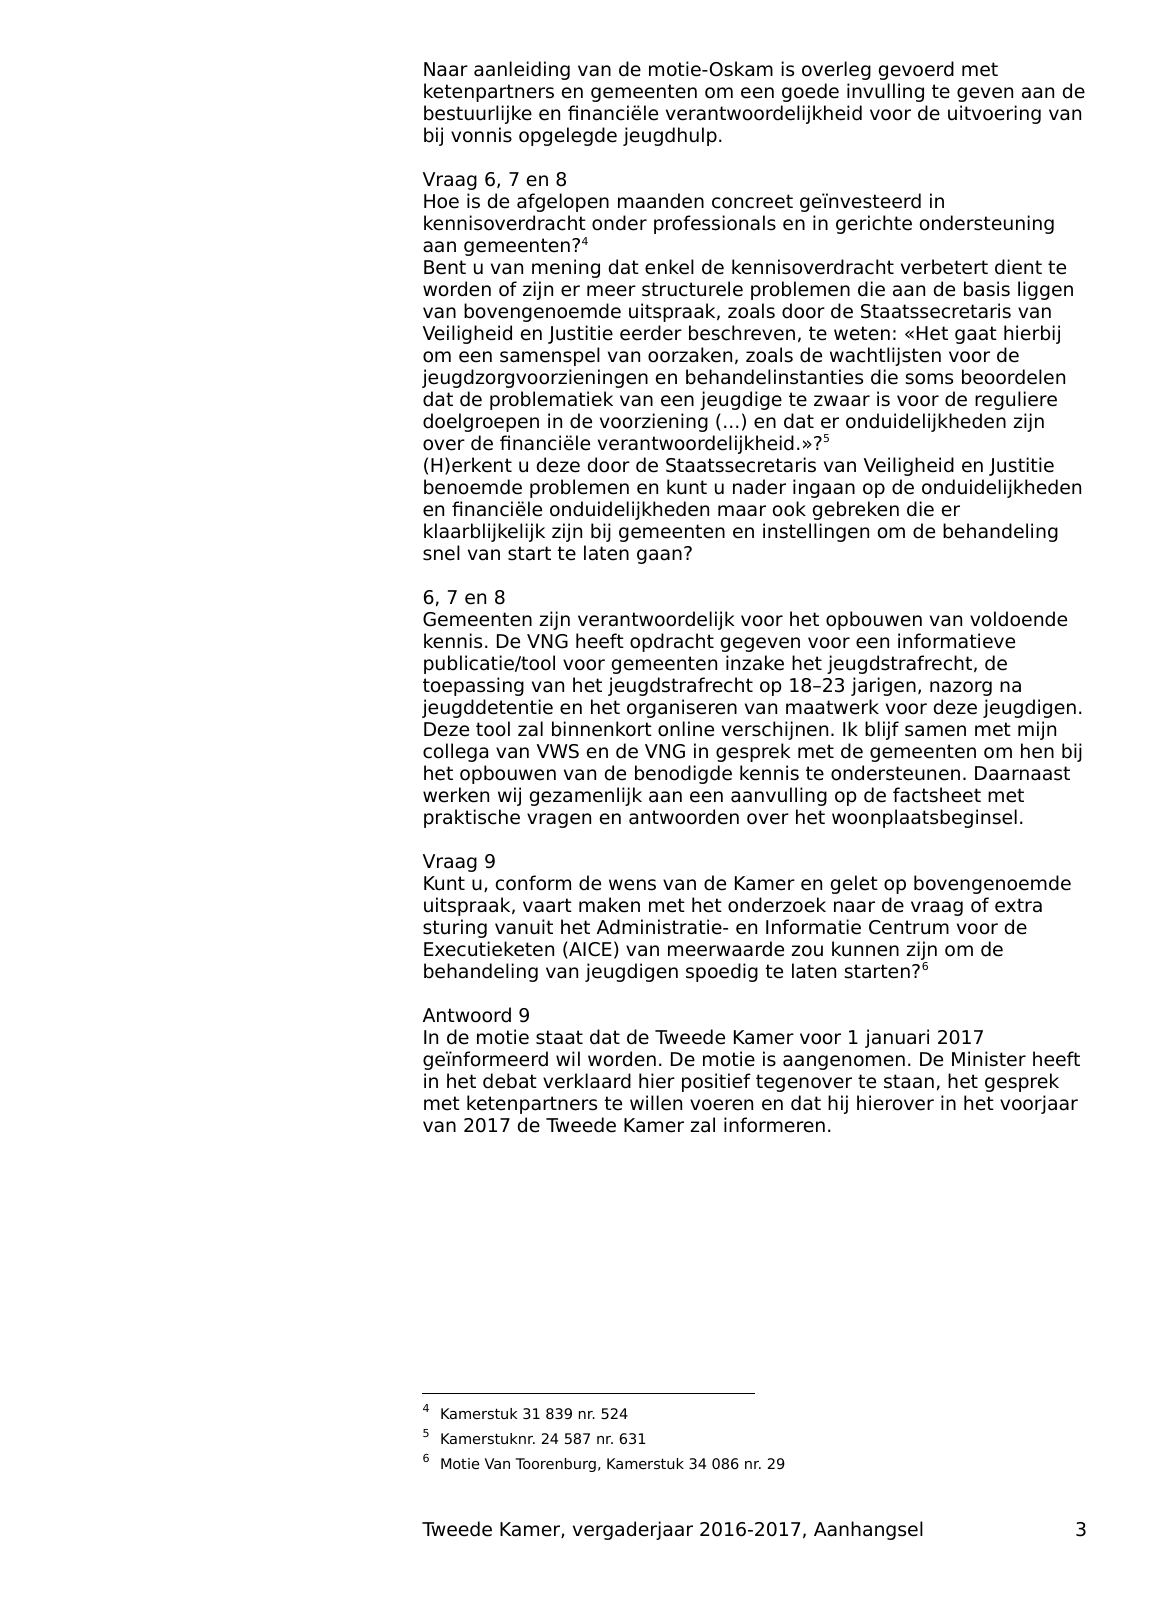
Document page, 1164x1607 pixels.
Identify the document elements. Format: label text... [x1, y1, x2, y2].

text In de motie staat dat de Tweede Kamer voor 1 januari 2017 geïnformeerd wil worden. De motie is aangenomen. De Minister heeft in het debat verklaard hier positief tegenover te staan, het gesprek met ketenpartners te willen voeren en dat hij hierover in het voorjaar van 2017 de Tweede Kamer zal informeren. [422, 1027, 1087, 1137]
text Vraag 9 [422, 851, 1087, 873]
text Naar aanleiding van de motie-Oskam is overleg gevoerd met ketenpartners en gemeenten om een goede invulling te geven aan de bestuurlijke en financiële verantwoordelijkheid voor de uitvoering van bij vonnis opgelegde jeugdhulp. [422, 59, 1087, 147]
text Motie Van Toorenburg, Kamerstuk 34 086 nr. 29 [422, 1452, 1087, 1474]
text Hoe is de afgelopen maanden concreet geïnvesteerd in kennisoverdracht onder professionals en in gerichte ondersteuning aan gemeenten? [422, 191, 1087, 257]
text Gemeenten zijn verantwoordelijk voor het opbouwen van voldoende kennis. De VNG heeft opdracht gegeven voor een informatieve publicatie/tool voor gemeenten inzake het jeugdstrafrecht, de toepassing van het jeugdstrafrecht op 18–23 jarigen, nazorg na jeugddetentie en het organiseren van maatwerk voor deze jeugdigen. Deze tool zal binnenkort online verschijnen. Ik blijf samen met mijn collega van VWS en de VNG in gesprek met de gemeenten om hen bij het opbouwen van de benodigde kennis te ondersteunen. Daarnaast werken wij gezamenlijk aan een aanvulling op de factsheet met praktische vragen en antwoorden over het woonplaatsbeginsel. [422, 609, 1087, 829]
text Kamerstuk 31 839 nr. 524 [422, 1402, 1087, 1424]
text (H)erkent u deze door de Staatssecretaris van Veiligheid en Justitie benoemde problemen en kunt u nader ingaan op de onduidelijkheden en financiële onduidelijkheden maar ook gebreken die er klaarblijkelijk zijn bij gemeenten en instellingen om de behandeling snel van start te laten gaan? [422, 455, 1087, 565]
text Bent u van mening dat enkel de kennisoverdracht verbetert dient te worden of zijn er meer structurele problemen die aan de basis liggen van bovengenoemde uitspraak, zoals door de Staatssecretaris van Veiligheid en Justitie eerder beschreven, te weten: «Het gaat hierbij om een samenspel van oorzaken, zoals de wachtlijsten voor de jeugdzorgvoorzieningen en behandelinstanties die soms beoordelen dat de problematiek van een jeugdige te zwaar is voor de reguliere doelgroepen in de voorziening (...) en dat er onduidelijkheden zijn over de financiële verantwoordelijkheid.»? [422, 257, 1087, 455]
text Antwoord 9 [422, 1005, 1087, 1027]
text Kunt u, conform de wens van de Kamer en gelet op bovengenoemde uitspraak, vaart maken met het onderzoek naar de vraag of extra sturing vanuit het Administratie- en Informatie Centrum voor de Executieketen (AICE) van meerwaarde zou kunnen zijn om de behandeling van jeugdigen spoedig te laten starten? [422, 873, 1087, 983]
text Kamerstuknr. 24 587 nr. 631 [422, 1427, 1087, 1449]
text Vraag 6, 7 en 8 [422, 169, 1087, 191]
text 6, 7 en 8 [422, 587, 1087, 609]
